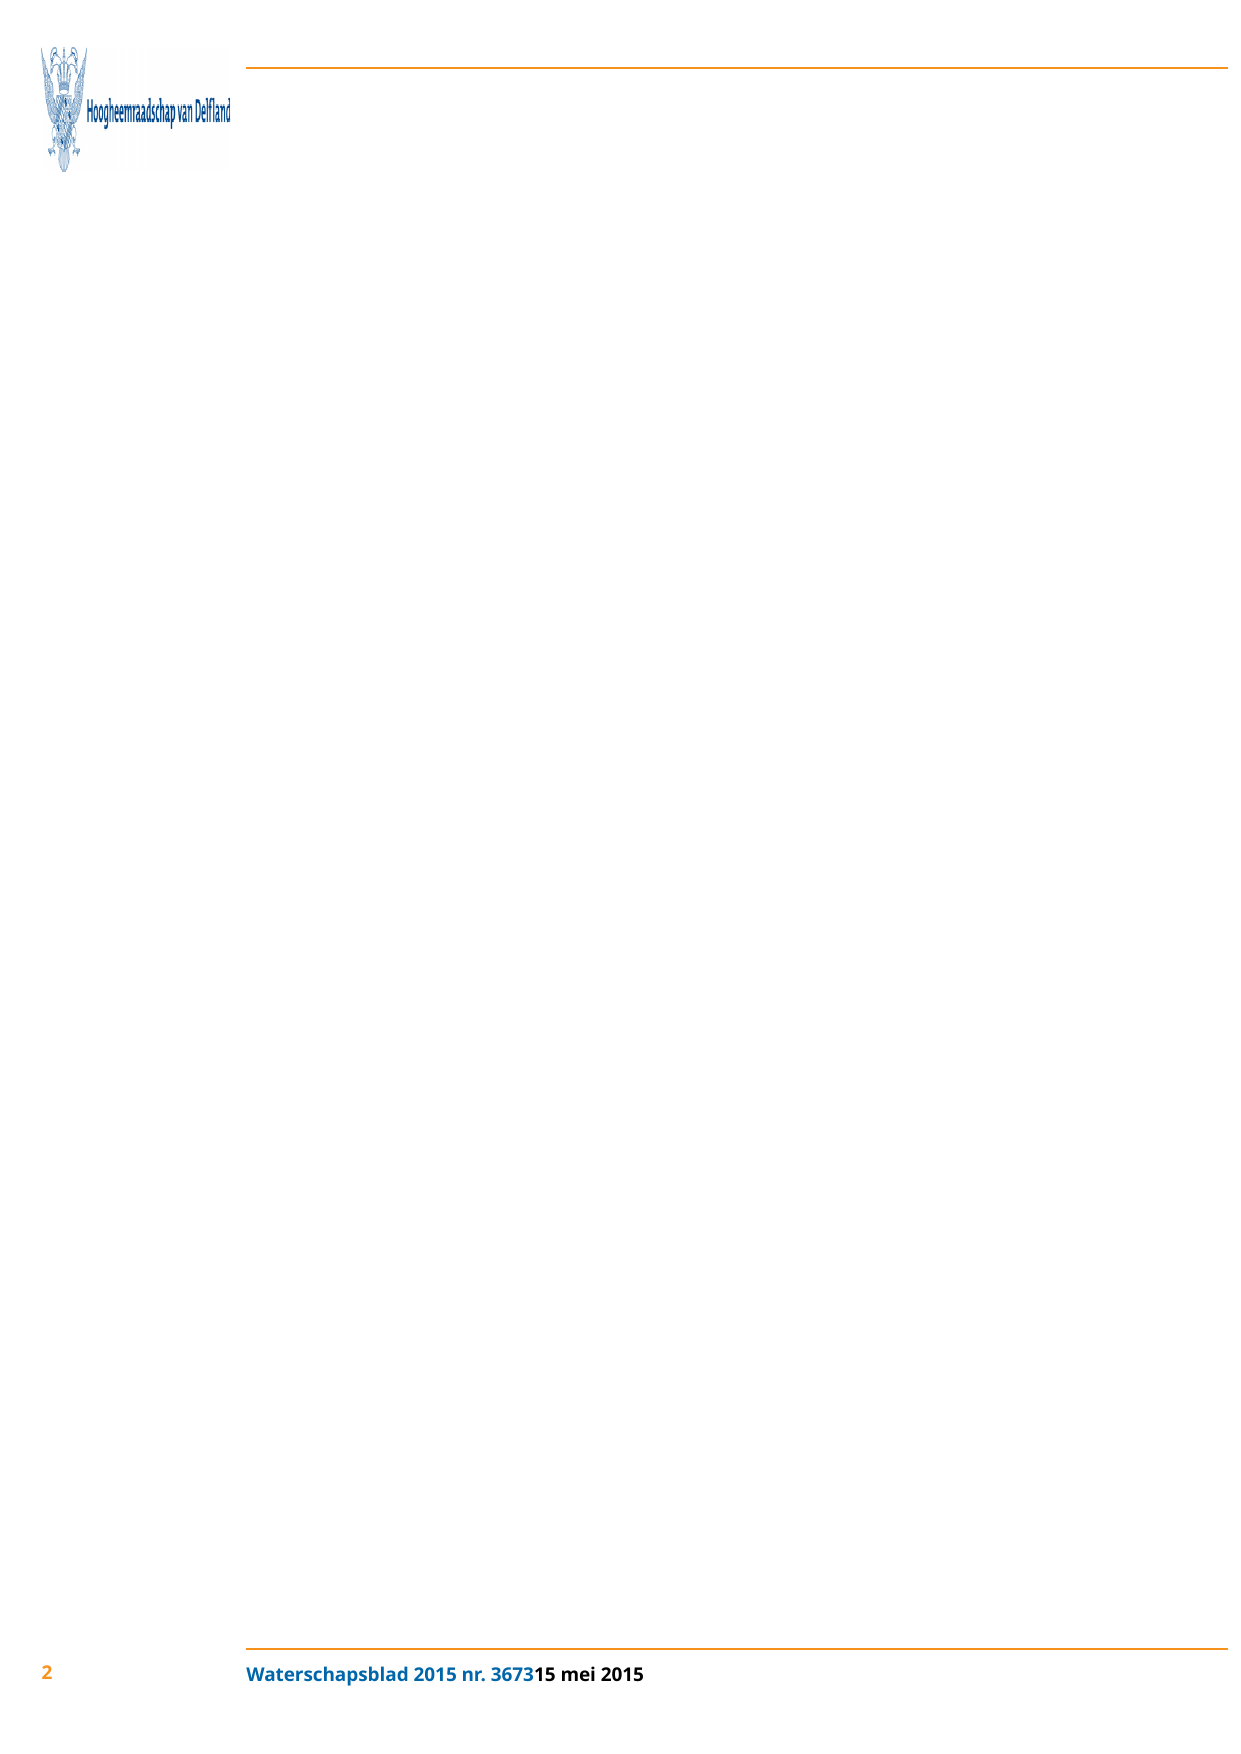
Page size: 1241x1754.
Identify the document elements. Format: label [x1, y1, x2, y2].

picture [41, 47, 231, 172]
